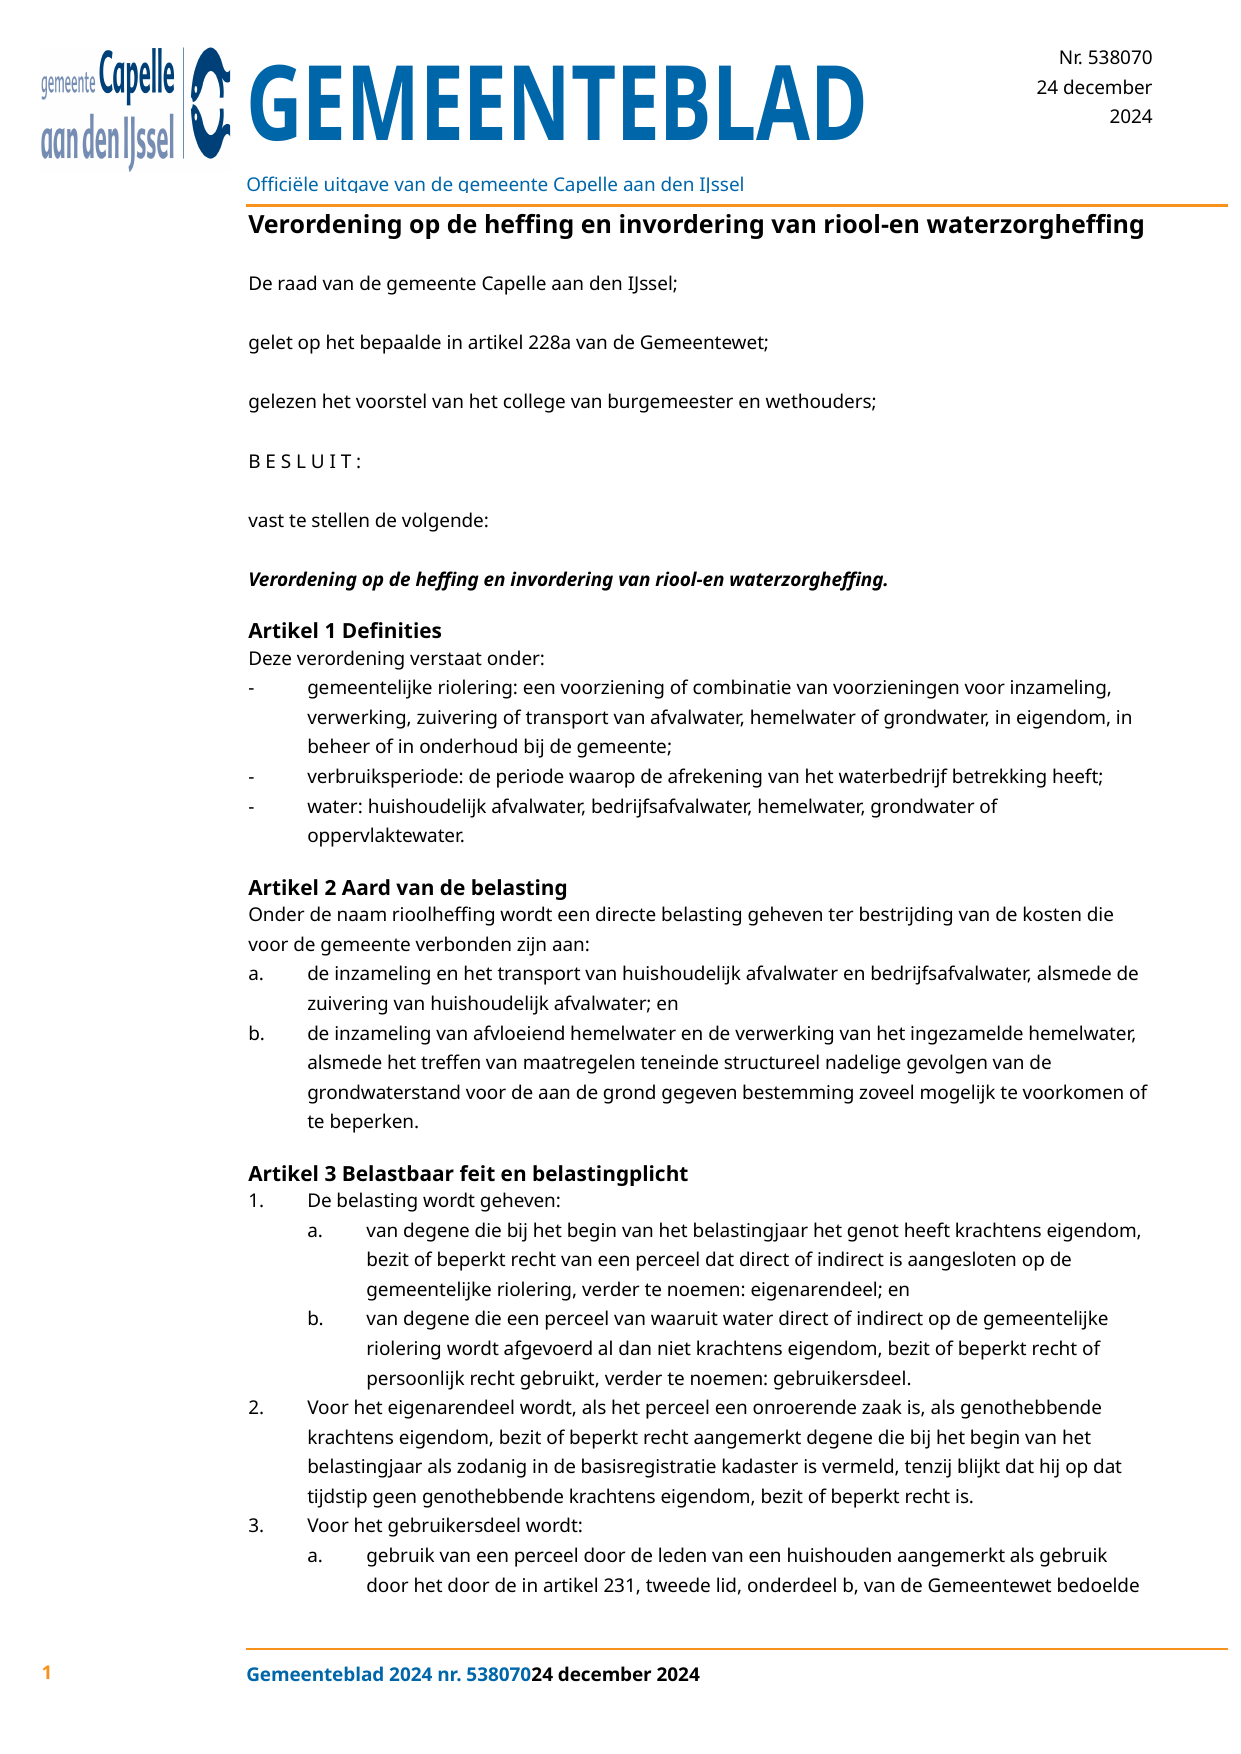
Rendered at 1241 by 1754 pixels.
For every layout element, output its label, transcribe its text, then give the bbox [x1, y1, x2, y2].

picture [41, 47, 231, 172]
list verbruiksperiode: de periode waarop de afrekening van het waterbedrijf betrekking heeft; [248, 763, 1152, 789]
text Artikel 1 Definities [248, 617, 1152, 645]
text De raad van de gemeente Capelle aan den IJssel; [248, 270, 1152, 296]
text gelezen het voorstel van het college van burgemeester en wethouders; [248, 389, 1152, 414]
text Deze verordening verstaat onder: [248, 645, 1152, 671]
list van degene die een perceel van waaruit water direct of indirect op de gemeentelijke riolering wordt afgevoerd al dan niet krachtens eigendom, bezit of beperkt recht of persoonlijk recht gebruikt, verder te noemen: gebruikersdeel. [307, 1306, 1152, 1391]
text Onder de naam rioolheffing wordt een directe belasting geheven ter bestrijding van de kosten die voor de gemeente verbonden zijn aan: [248, 901, 1152, 957]
list van degene die bij het begin van het belastingjaar het genot heeft krachtens eigendom, bezit of beperkt recht van een perceel dat direct of indirect is aangesloten op de gemeentelijke riolering, verder te noemen: eigenarendeel; en [307, 1217, 1152, 1302]
list water: huishoudelijk afvalwater, bedrijfsafvalwater, hemelwater, grondwater of oppervlaktewater. [248, 793, 1152, 848]
list De belasting wordt geheven: [248, 1187, 1152, 1213]
text Verordening op de heffing en invordering van riool-en waterzorgheffing [248, 207, 1152, 241]
text Artikel 2 Aard van de belasting [248, 873, 1152, 901]
list de inzameling en het transport van huishoudelijk afvalwater en bedrijfsafvalwater, alsmede de zuivering van huishoudelijk afvalwater; en [248, 961, 1152, 1016]
text gelet op het bepaalde in artikel 228a van de Gemeentewet; [248, 329, 1152, 355]
text Artikel 3 Belastbaar feit en belastingplicht [248, 1159, 1152, 1187]
list gebruik van een perceel door de leden van een huishouden aangemerkt als gebruik door het door de in artikel 231, tweede lid, onderdeel b, van de Gemeentewet bedoelde [307, 1542, 1152, 1598]
text B E S L U I T : [248, 448, 1152, 473]
list Voor het gebruikersdeel wordt: [248, 1513, 1152, 1538]
list Voor het eigenarendeel wordt, als het perceel een onroerende zaak is, als genothebbende krachtens eigendom, bezit of beperkt recht aangemerkt degene die bij het begin van het belastingjaar als zodanig in de basisregistratie kadaster is vermeld, tenzij blijkt dat hij op dat tijdstip geen genothebbende krachtens eigendom, bezit of beperkt recht is. [248, 1394, 1152, 1509]
list gemeentelijke riolering: een voorziening of combinatie van voorzieningen voor inzameling, verwerking, zuivering of transport van afvalwater, hemelwater of grondwater, in eigendom, in beheer of in onderhoud bij de gemeente; [248, 674, 1152, 759]
text vast te stellen de volgende: [248, 507, 1152, 533]
text Verordening op de heffing en invordering van riool-en waterzorgheffing. [248, 566, 1152, 592]
list de inzameling van afvloeiend hemelwater en de verwerking van het ingezamelde hemelwater, alsmede het treffen van maatregelen teneinde structureel nadelige gevolgen van de grondwaterstand voor de aan de grond gegeven bestemming zoveel mogelijk te voorkomen of te beperken. [248, 1020, 1152, 1134]
